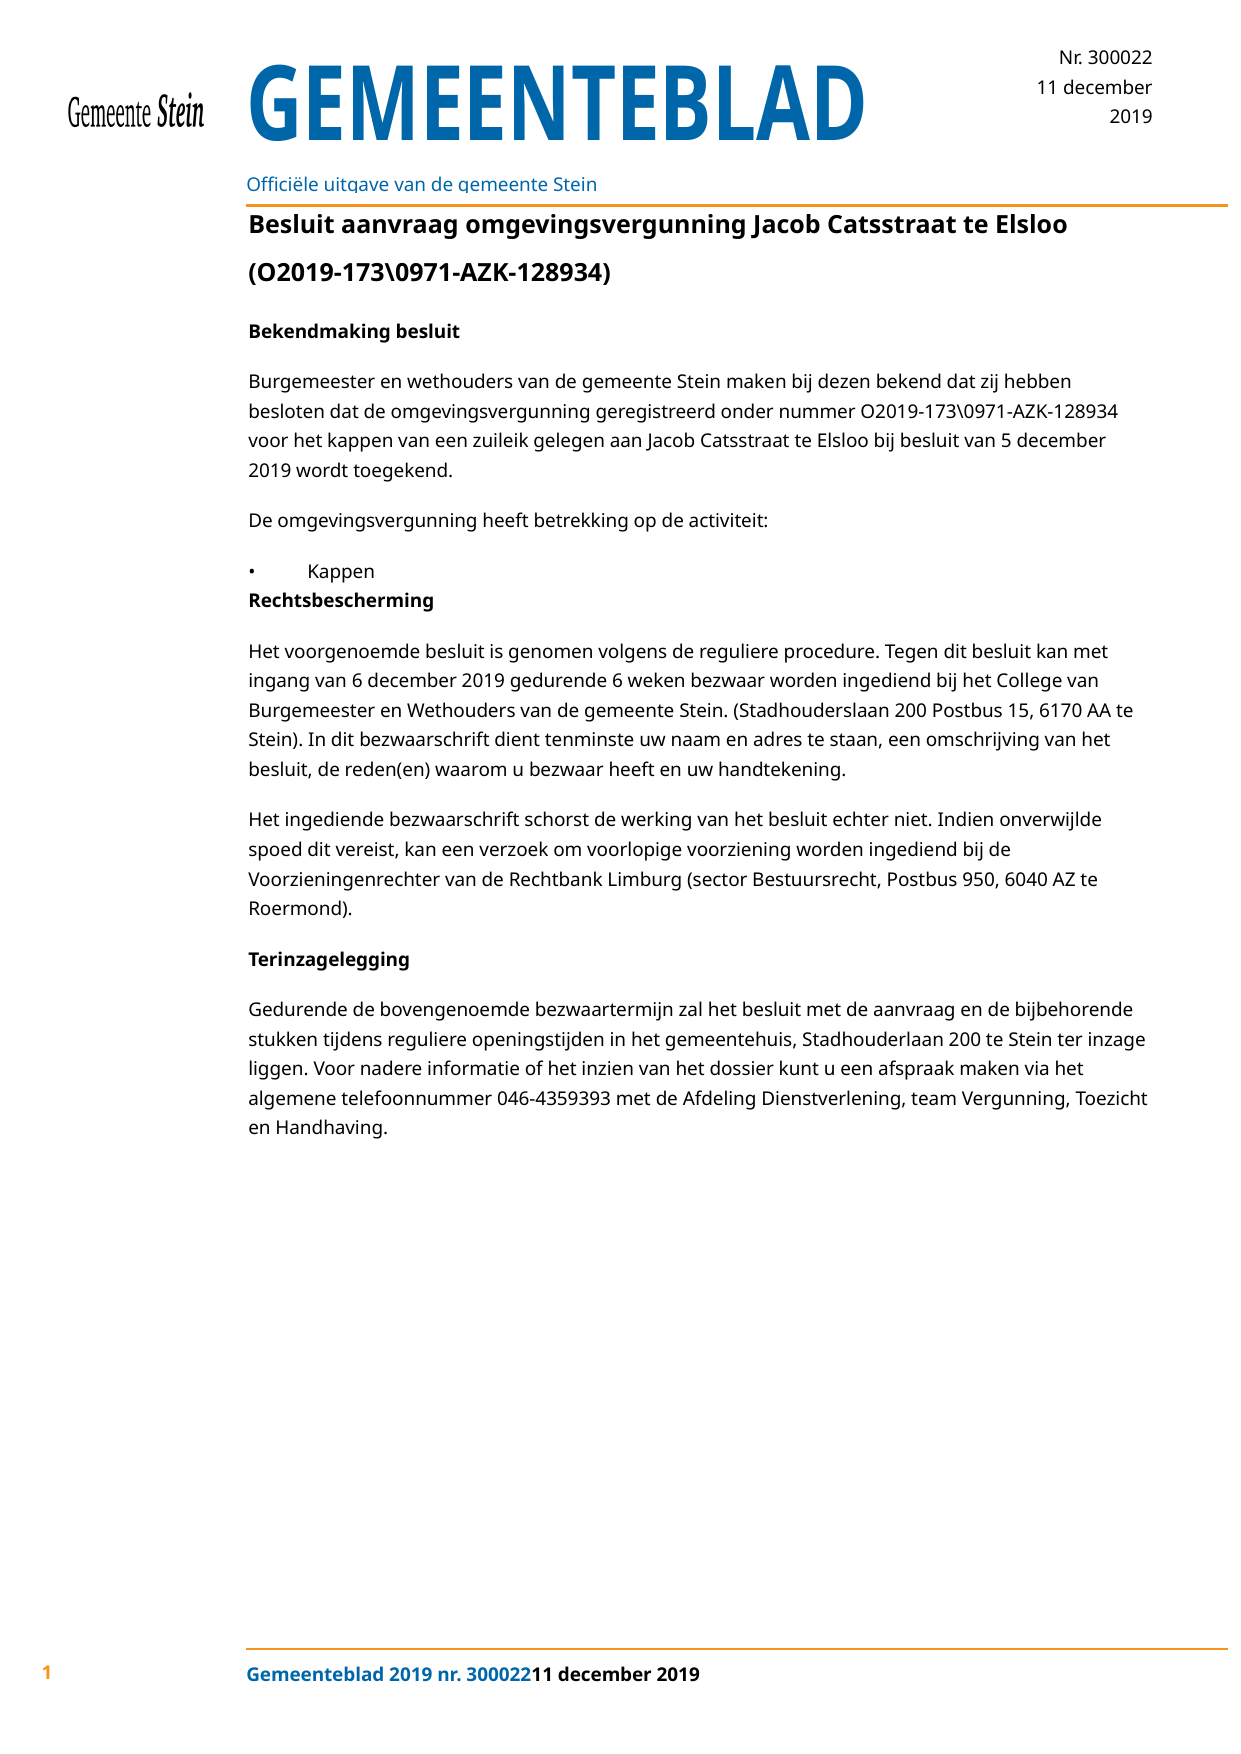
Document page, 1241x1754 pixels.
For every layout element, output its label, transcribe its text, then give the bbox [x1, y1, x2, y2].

list Kappen [248, 558, 1152, 584]
text Het voorgenoemde besluit is genomen volgens de reguliere procedure. Tegen dit besluit kan met ingang van 6 december 2019 gedurende 6 weken bezwaar worden ingediend bij het College van Burgemeester en Wethouders van de gemeente Stein. (Stadhouderslaan 200 Postbus 15, 6170 AA te Stein). In dit bezwaarschrift dient tenminste uw naam en adres te staan, een omschrijving van het besluit, de reden(en) waarom u bezwaar heeft en uw handtekening. [248, 638, 1152, 782]
text Burgemeester en wethouders van de gemeente Stein maken bij dezen bekend dat zij hebben besloten dat de omgevingsvergunning geregistreerd onder nummer O2019-173\0971-AZK-128934 voor het kappen van een zuileik gelegen aan Jacob Catsstraat te Elsloo bij besluit van 5 december 2019 wordt toegekend. [248, 368, 1152, 483]
text Terinzagelegging [248, 946, 1152, 972]
text Het ingediende bezwaarschrift schorst de werking van het besluit echter niet. Indien onverwijlde spoed dit vereist, kan een verzoek om voorlopige voorziening worden ingediend bij de Voorzieningenrechter van de Rechtbank Limburg (sector Bestuursrecht, Postbus 950, 6040 AZ te Roermond). [248, 807, 1152, 921]
picture [41, 47, 231, 172]
text Rechtsbescherming [248, 587, 1152, 613]
text Besluit aanvraag omgevingsvergunning Jacob Catsstraat te Elsloo (O2019-173\0971-AZK-128934) [248, 207, 1152, 288]
text De omgevingsvergunning heeft betrekking op de activiteit: [248, 507, 1152, 533]
text Gedurende de bovengenoemde bezwaartermijn zal het besluit met de aanvraag en de bijbehorende stukken tijdens reguliere openingstijden in het gemeentehuis, Stadhouderlaan 200 te Stein ter inzage liggen. Voor nadere informatie of het inzien van het dossier kunt u een afspraak maken via het algemene telefoonnummer 046-4359393 met de Afdeling Dienstverlening, team Vergunning, Toezicht en Handhaving. [248, 996, 1152, 1140]
text Bekendmaking besluit [248, 318, 1152, 344]
